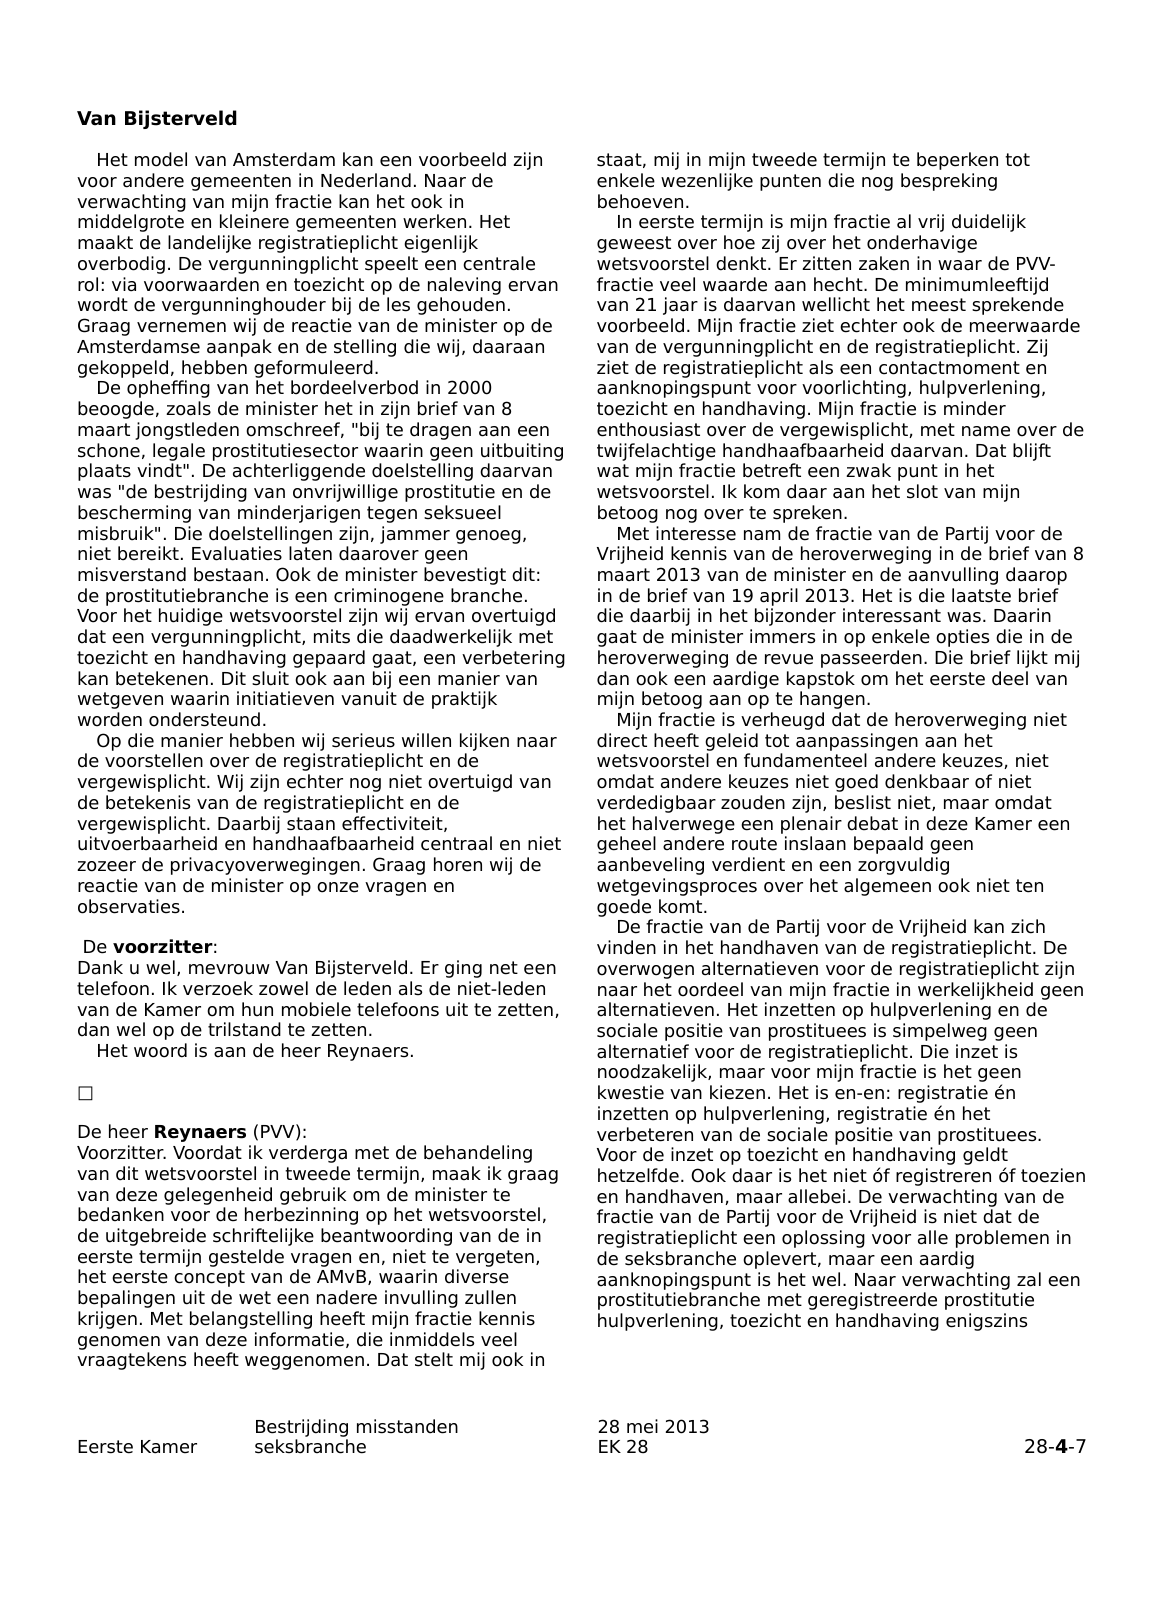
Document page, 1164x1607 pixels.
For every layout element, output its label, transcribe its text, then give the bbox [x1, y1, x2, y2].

text Met interesse nam de fractie van de Partij voor de Vrijheid kennis van de heroverweging in de brief van 8 maart 2013 van de minister en de aanvulling daarop in de brief van 19 april 2013. Het is die laatste brief die daarbij in het bijzonder interessant was. Daarin gaat de minister immers in op enkele opties die in de heroverweging de revue passeerden. Die brief lijkt mij dan ook een aardige kapstok om het eerste deel van mijn betoog aan op te hangen. [596, 523, 1087, 710]
text In eerste termijn is mijn fractie al vrij duidelijk geweest over hoe zij over het onderhavige wetsvoorstel denkt. Er zitten zaken in waar de PVV-fractie veel waarde aan hecht. De minimumleeftijd van 21 jaar is daarvan wellicht het meest sprekende voorbeeld. Mijn fractie ziet echter ook de meerwaarde van de vergunningplicht en de registratieplicht. Zij ziet de registratieplicht als een contactmoment en aanknopingspunt voor voorlichting, hulpverlening, toezicht en handhaving. Mijn fractie is minder enthousiast over de vergewisplicht, met name over de twijfelachtige handhaafbaarheid daarvan. Dat blijft wat mijn fractie betreft een zwak punt in het wetsvoorstel. Ik kom daar aan het slot van mijn betoog nog over te spreken. [596, 212, 1087, 523]
text Mijn fractie is verheugd dat de heroverweging niet direct heeft geleid tot aanpassingen aan het wetsvoorstel en fundamenteel andere keuzes, niet omdat andere keuzes niet goed denkbaar of niet verdedigbaar zouden zijn, beslist niet, maar omdat het halverwege een plenair debat in deze Kamer een geheel andere route inslaan bepaald geen aanbeveling verdient en een zorgvuldig wetgevingsproces over het algemeen ook niet ten goede komt. [596, 710, 1087, 917]
text Het woord is aan de heer Reynaers. [77, 1041, 567, 1062]
text De heer Reynaers (PVV): [77, 1122, 567, 1143]
text Op die manier hebben wij serieus willen kijken naar de voorstellen over de registratieplicht en de vergewisplicht. Wij zijn echter nog niet overtuigd van de betekenis van de registratieplicht en de vergewisplicht. Daarbij staan effectiviteit, uitvoerbaarheid en handhaafbaarheid centraal en niet zozeer de privacyoverwegingen. Graag horen wij de reactie van de minister op onze vragen en observaties. [77, 731, 567, 917]
text De opheffing van het bordeelverbod in 2000 beoogde, zoals de minister het in zijn brief van 8 maart jongstleden omschreef, "bij te dragen aan een schone, legale prostitutiesector waarin geen uitbuiting plaats vindt". De achterliggende doelstelling daarvan was "de bestrijding van onvrijwillige prostitutie en de bescherming van minderjarigen tegen seksueel misbruik". Die doelstellingen zijn, jammer genoeg, niet bereikt. Evaluaties laten daarover geen misverstand bestaan. Ook de minister bevestigt dit: de prostitutiebranche is een criminogene branche. Voor het huidige wetsvoorstel zijn wij ervan overtuigd dat een vergunningplicht, mits die daadwerkelijk met toezicht en handhaving gepaard gaat, een verbetering kan betekenen. Dit sluit ook aan bij een manier van wetgeven waarin initiatieven vanuit de praktijk worden ondersteund. [77, 378, 567, 731]
text staat, mij in mijn tweede termijn te beperken tot enkele wezenlijke punten die nog bespreking behoeven. [596, 150, 1087, 212]
text □ [77, 1082, 567, 1102]
text De voorzitter: [77, 937, 567, 958]
text De fractie van de Partij voor de Vrijheid kan zich vinden in het handhaven van de registratieplicht. De overwogen alternatieven voor de registratieplicht zijn naar het oordeel van mijn fractie in werkelijkheid geen alternatieven. Het inzetten op hulpverlening en de sociale positie van prostituees is simpelweg geen alternatief voor de registratieplicht. Die inzet is noodzakelijk, maar voor mijn fractie is het geen kwestie van kiezen. Het is en-en: registratie én inzetten op hulpverlening, registratie én het verbeteren van de sociale positie van prostituees. Voor de inzet op toezicht en handhaving geldt hetzelfde. Ook daar is het niet óf registreren óf toezien en handhaven, maar allebei. De verwachting van de fractie van de Partij voor de Vrijheid is niet dat de registratieplicht een oplossing voor alle problemen in de seksbranche oplevert, maar een aardig aanknopingspunt is het wel. Naar verwachting zal een prostitutiebranche met geregistreerde prostitutie hulpverlening, toezicht en handhaving enigszins [596, 917, 1087, 1332]
text Het model van Amsterdam kan een voorbeeld zijn voor andere gemeenten in Nederland. Naar de verwachting van mijn fractie kan het ook in middelgrote en kleinere gemeenten werken. Het maakt de landelijke registratieplicht eigenlijk overbodig. De vergunningplicht speelt een centrale rol: via voorwaarden en toezicht op de naleving ervan wordt de vergunninghouder bij de les gehouden. Graag vernemen wij de reactie van de minister op de Amsterdamse aanpak en de stelling die wij, daaraan gekoppeld, hebben geformuleerd. [77, 150, 567, 378]
text Dank u wel, mevrouw Van Bijsterveld. Er ging net een telefoon. Ik verzoek zowel de leden als de niet-leden van de Kamer om hun mobiele telefoons uit te zetten, dan wel op de trilstand te zetten. [77, 958, 567, 1041]
text Voorzitter. Voordat ik verderga met de behandeling van dit wetsvoorstel in tweede termijn, maak ik graag van deze gelegenheid gebruik om de minister te bedanken voor de herbezinning op het wetsvoorstel, de uitgebreide schriftelijke beantwoording van de in eerste termijn gestelde vragen en, niet te vergeten, het eerste concept van de AMvB, waarin diverse bepalingen uit de wet een nadere invulling zullen krijgen. Met belangstelling heeft mijn fractie kennis genomen van deze informatie, die inmiddels veel vraagtekens heeft weggenomen. Dat stelt mij ook in [77, 1143, 567, 1371]
